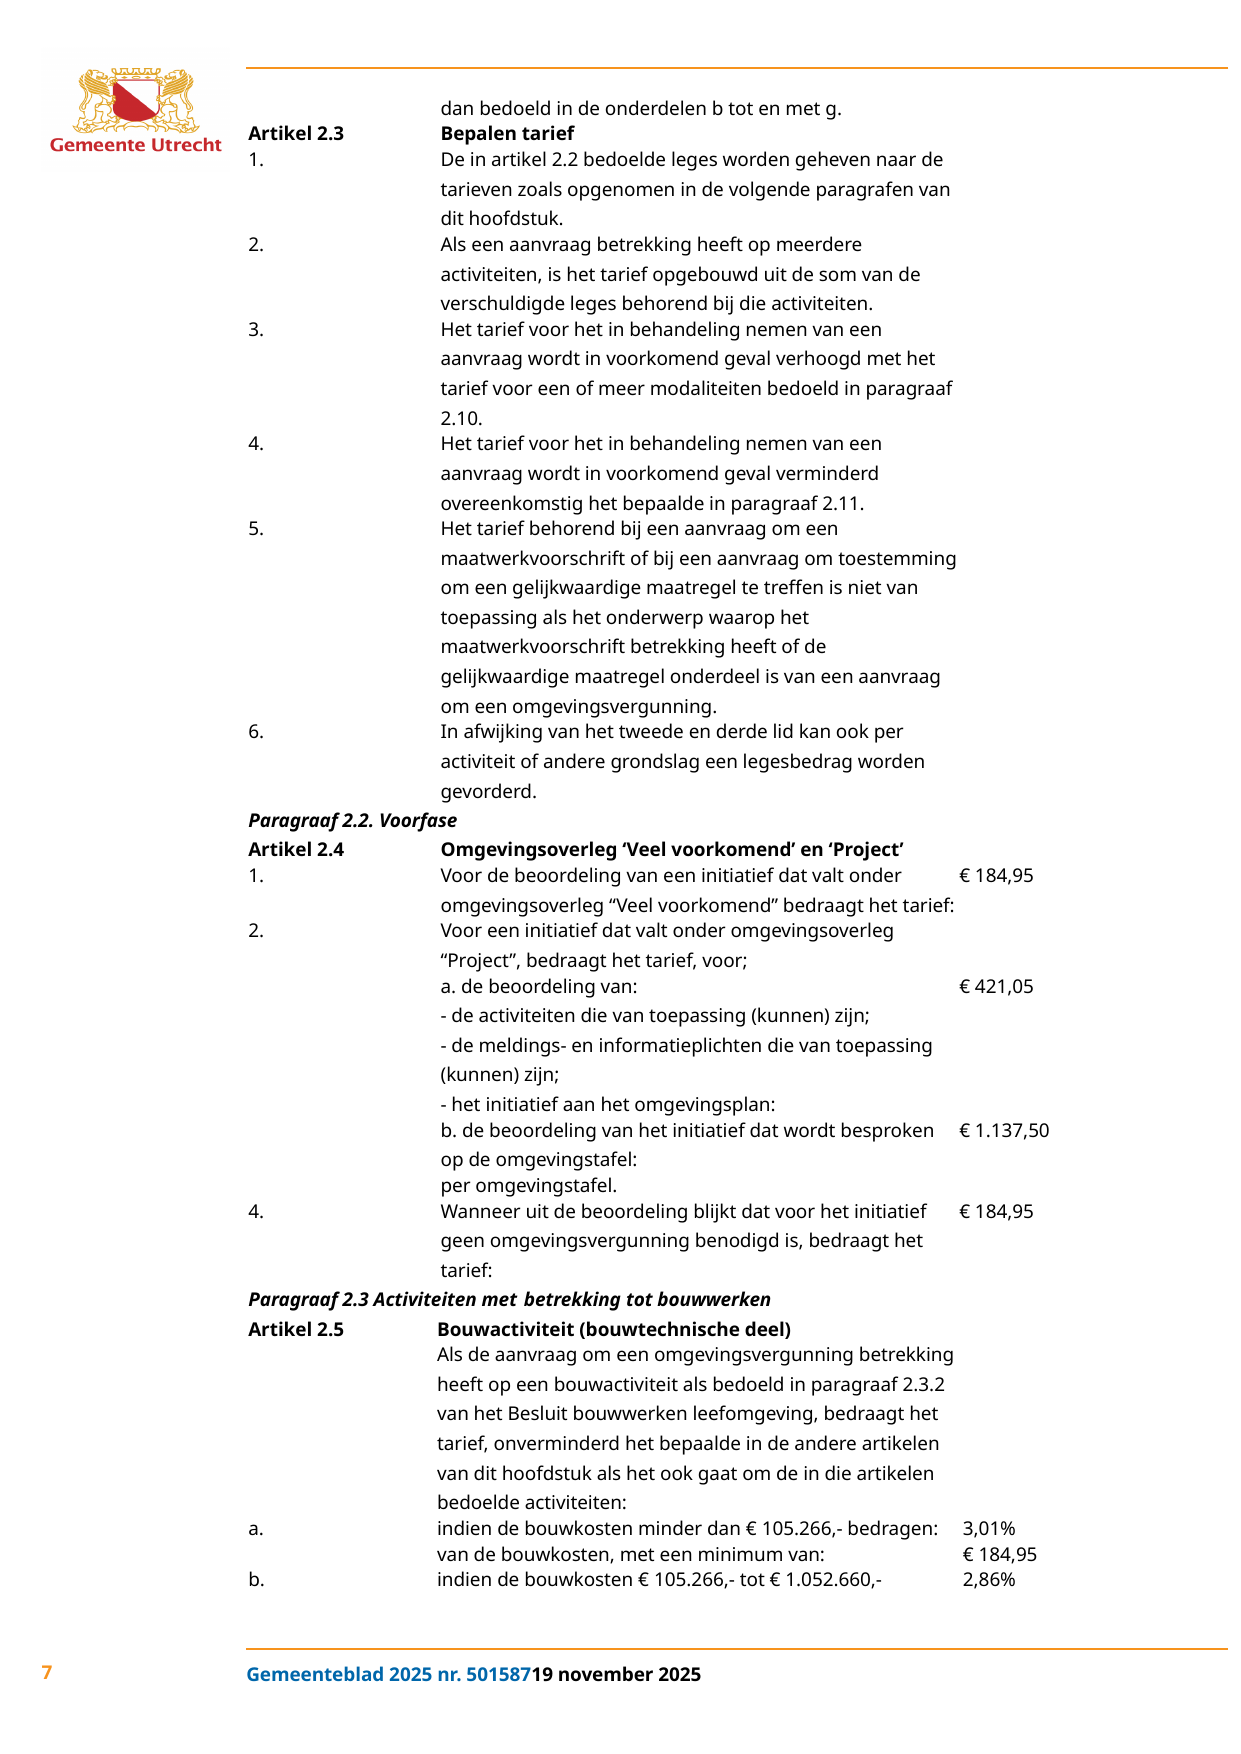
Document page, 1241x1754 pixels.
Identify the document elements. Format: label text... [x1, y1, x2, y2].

table_cell € 184,95 [959, 1198, 1152, 1283]
table_cell € 184,95 [963, 1541, 1152, 1567]
table_cell b. [248, 1567, 437, 1592]
table_cell 4. [248, 1198, 440, 1283]
table_cell 4. [248, 431, 440, 515]
table_cell Het tarief behorend bij een aanvraag om een maatwerkvoorschrift of bij een aanvraag om toestemming om een gelijkwaardige maatregel te treffen is niet van toepassing als het onderwerp waarop het maatwerkvoorschrift betrekking heeft of de gelijkwaardige maatregel onderdeel is van een aanvraag om een omgevingsvergunning. [440, 515, 959, 719]
table_cell 3. [248, 316, 440, 431]
table_cell € 1.137,50 [959, 1117, 1152, 1172]
table_cell € 184,95 [959, 862, 1152, 917]
table_cell De in artikel 2.2 bedoelde leges worden geheven naar de tarieven zoals opgenomen in de volgende paragrafen van dit hoofdstuk. [440, 146, 959, 231]
table_cell [959, 515, 1152, 719]
table_cell a. [248, 1515, 437, 1541]
table_cell [248, 1172, 440, 1198]
table_cell [963, 1341, 1152, 1515]
table_cell [959, 95, 1152, 121]
table_cell Bepalen tarief [440, 121, 959, 146]
table_cell [959, 146, 1152, 231]
table_cell 2. [248, 231, 440, 316]
picture [41, 47, 231, 172]
table_header Bouwactiviteit (bouwtechnische deel) [437, 1316, 963, 1341]
table_header Artikel 2.5 [248, 1316, 437, 1341]
table_cell € 421,05 [959, 973, 1152, 1117]
table_cell [959, 719, 1152, 803]
table_cell [959, 1172, 1152, 1198]
table_cell Als een aanvraag betrekking heeft op meerdere activiteiten, is het tarief opgebouwd uit de som van de verschuldigde leges behorend bij die activiteiten. [440, 231, 959, 316]
table_cell a. de beoordeling van: - de activiteiten die van toepassing (kunnen) zijn; - de meldings- en informatieplichten die van toepassing (kunnen) zijn; - het initiatief aan het omgevingsplan: [440, 973, 959, 1117]
table_cell In afwijking van het tweede en derde lid kan ook per activiteit of andere grondslag een legesbedrag worden gevorderd. [440, 719, 959, 803]
table_cell 5. [248, 515, 440, 719]
table_cell [248, 1341, 437, 1515]
table_cell 2. [248, 918, 440, 973]
text Paragraaf 2.2. Voorfase [248, 807, 1152, 832]
table_cell Het tarief voor het in behandeling nemen van een aanvraag wordt in voorkomend geval verhoogd met het tarief voor een of meer modaliteiten bedoeld in paragraaf 2.10. [440, 316, 959, 431]
table_cell [248, 1117, 440, 1172]
table_cell 3,01% [963, 1515, 1152, 1541]
table_cell [959, 121, 1152, 146]
table_cell 1. [248, 146, 440, 231]
table_header [963, 1316, 1152, 1341]
table_header Omgevingsoverleg ‘Veel voorkomend’ en ‘Project’ [440, 836, 959, 862]
table_cell indien de bouwkosten minder dan € 105.266,- bedragen: [437, 1515, 963, 1541]
table_cell Artikel 2.3 [248, 121, 440, 146]
text Paragraaf 2.3 Activiteiten met betrekking tot bouwwerken [248, 1286, 1152, 1312]
table_cell Voor een initiatief dat valt onder omgevingsoverleg “Project”, bedraagt het tarief, voor; [440, 918, 959, 973]
table_cell indien de bouwkosten € 105.266,- tot € 1.052.660,- [437, 1567, 963, 1592]
table_cell [959, 431, 1152, 515]
table_cell [959, 231, 1152, 316]
table_header Artikel 2.4 [248, 836, 440, 862]
table_cell 2,86% [963, 1567, 1152, 1592]
table_cell van de bouwkosten, met een minimum van: [437, 1541, 963, 1567]
table_cell [959, 316, 1152, 431]
table_cell [248, 973, 440, 1117]
table_cell 6. [248, 719, 440, 803]
table_cell [248, 95, 440, 121]
table_cell 1. [248, 862, 440, 917]
table_cell b. de beoordeling van het initiatief dat wordt besproken op de omgevingstafel: [440, 1117, 959, 1172]
table_cell [959, 918, 1152, 973]
table_cell dan bedoeld in de onderdelen b tot en met g. [440, 95, 959, 121]
table_cell [248, 1541, 437, 1567]
table_cell Als de aanvraag om een omgevingsvergunning betrekking heeft op een bouwactiviteit als bedoeld in paragraaf 2.3.2 van het Besluit bouwwerken leefomgeving, bedraagt het tarief, onverminderd het bepaalde in de andere artikelen van dit hoofdstuk als het ook gaat om de in die artikelen bedoelde activiteiten: [437, 1341, 963, 1515]
table_header [959, 836, 1152, 862]
table_cell per omgevingstafel. [440, 1172, 959, 1198]
table_cell Het tarief voor het in behandeling nemen van een aanvraag wordt in voorkomend geval verminderd overeenkomstig het bepaalde in paragraaf 2.11. [440, 431, 959, 515]
table_cell Voor de beoordeling van een initiatief dat valt onder omgevingsoverleg “Veel voorkomend” bedraagt het tarief: [440, 862, 959, 917]
table_cell Wanneer uit de beoordeling blijkt dat voor het initiatief geen omgevingsvergunning benodigd is, bedraagt het tarief: [440, 1198, 959, 1283]
